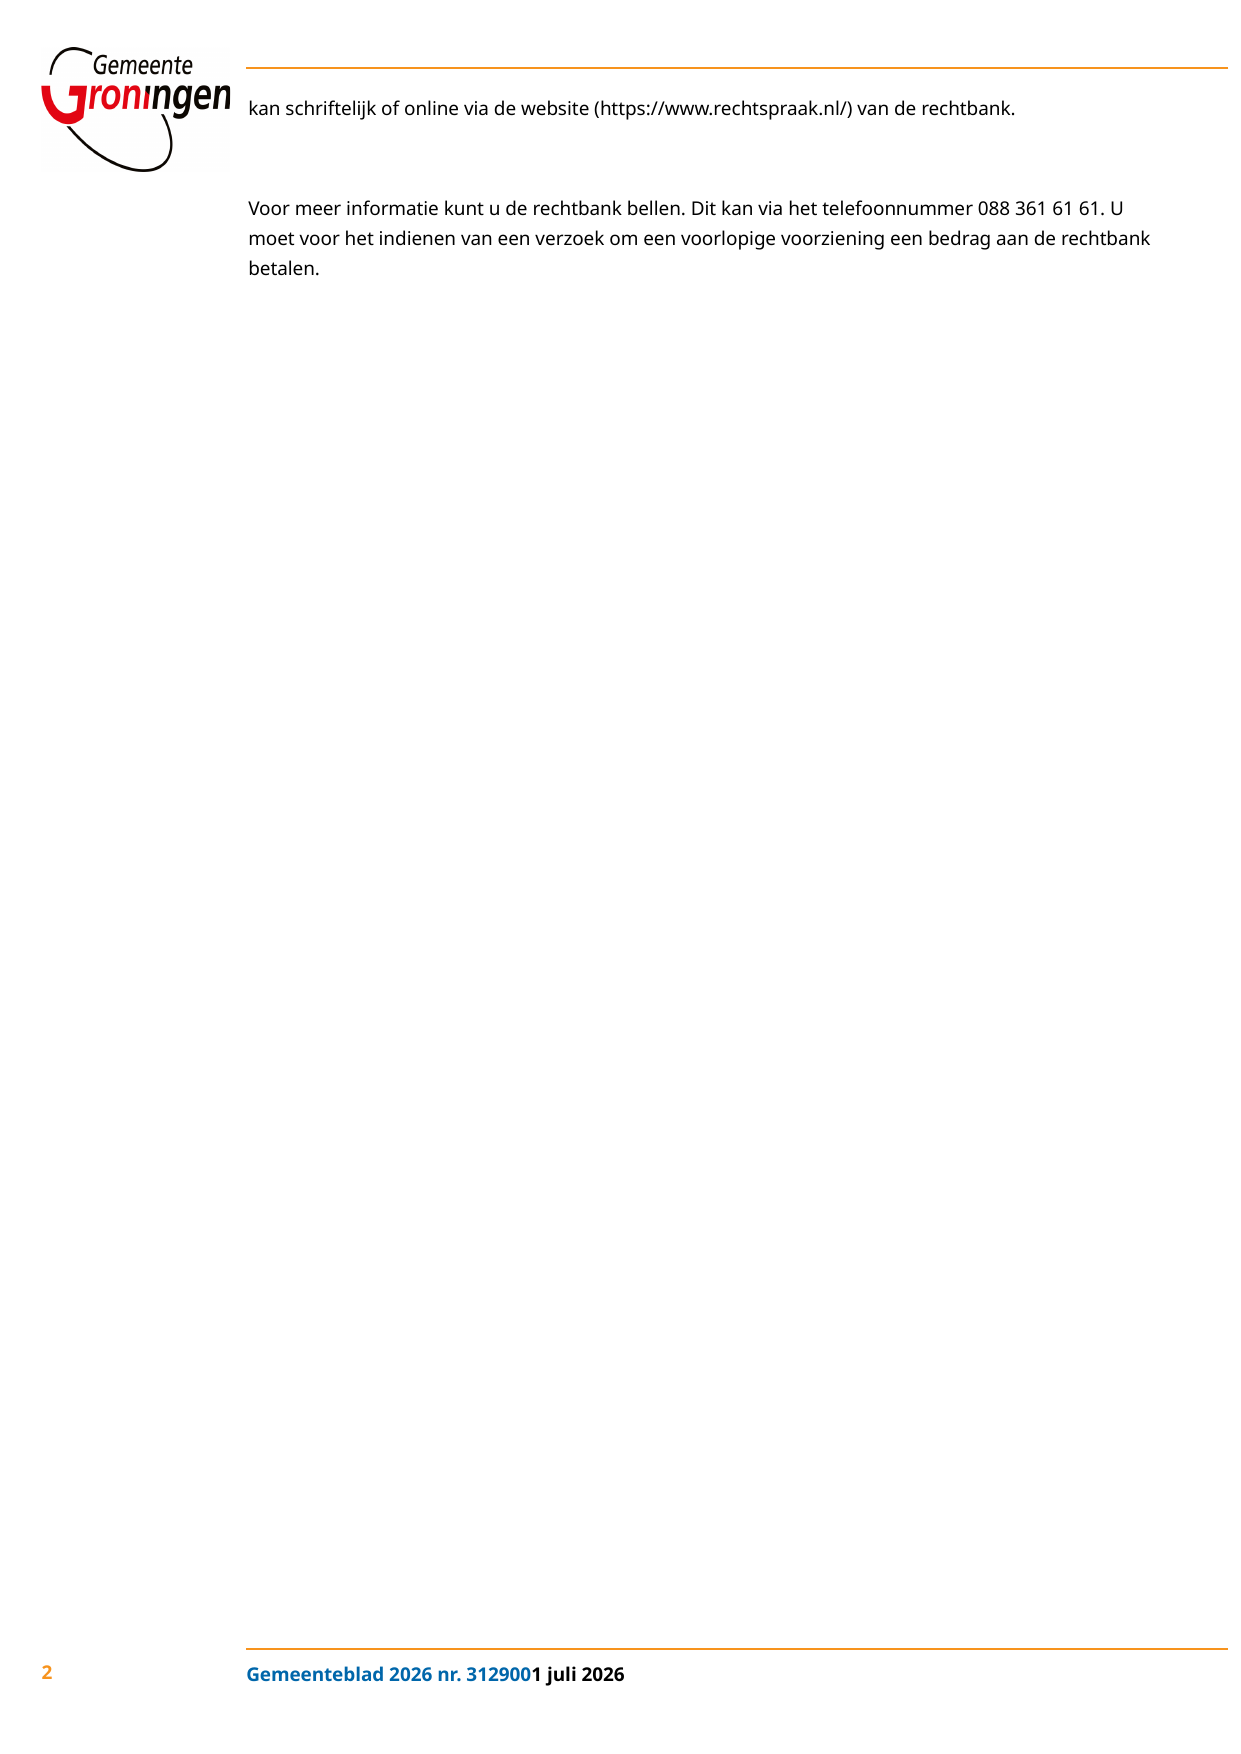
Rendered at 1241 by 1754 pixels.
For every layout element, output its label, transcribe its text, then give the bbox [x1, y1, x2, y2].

text kan schriftelijk of online via de website (https://www.rechtspraak.nl/) van de rechtbank. [248, 95, 1152, 121]
picture [41, 47, 231, 172]
text Voor meer informatie kunt u de rechtbank bellen. Dit kan via het telefoonnummer 088 361 61 61. U moet voor het indienen van een verzoek om een voorlopige voorziening een bedrag aan de rechtbank betalen. [248, 196, 1152, 281]
